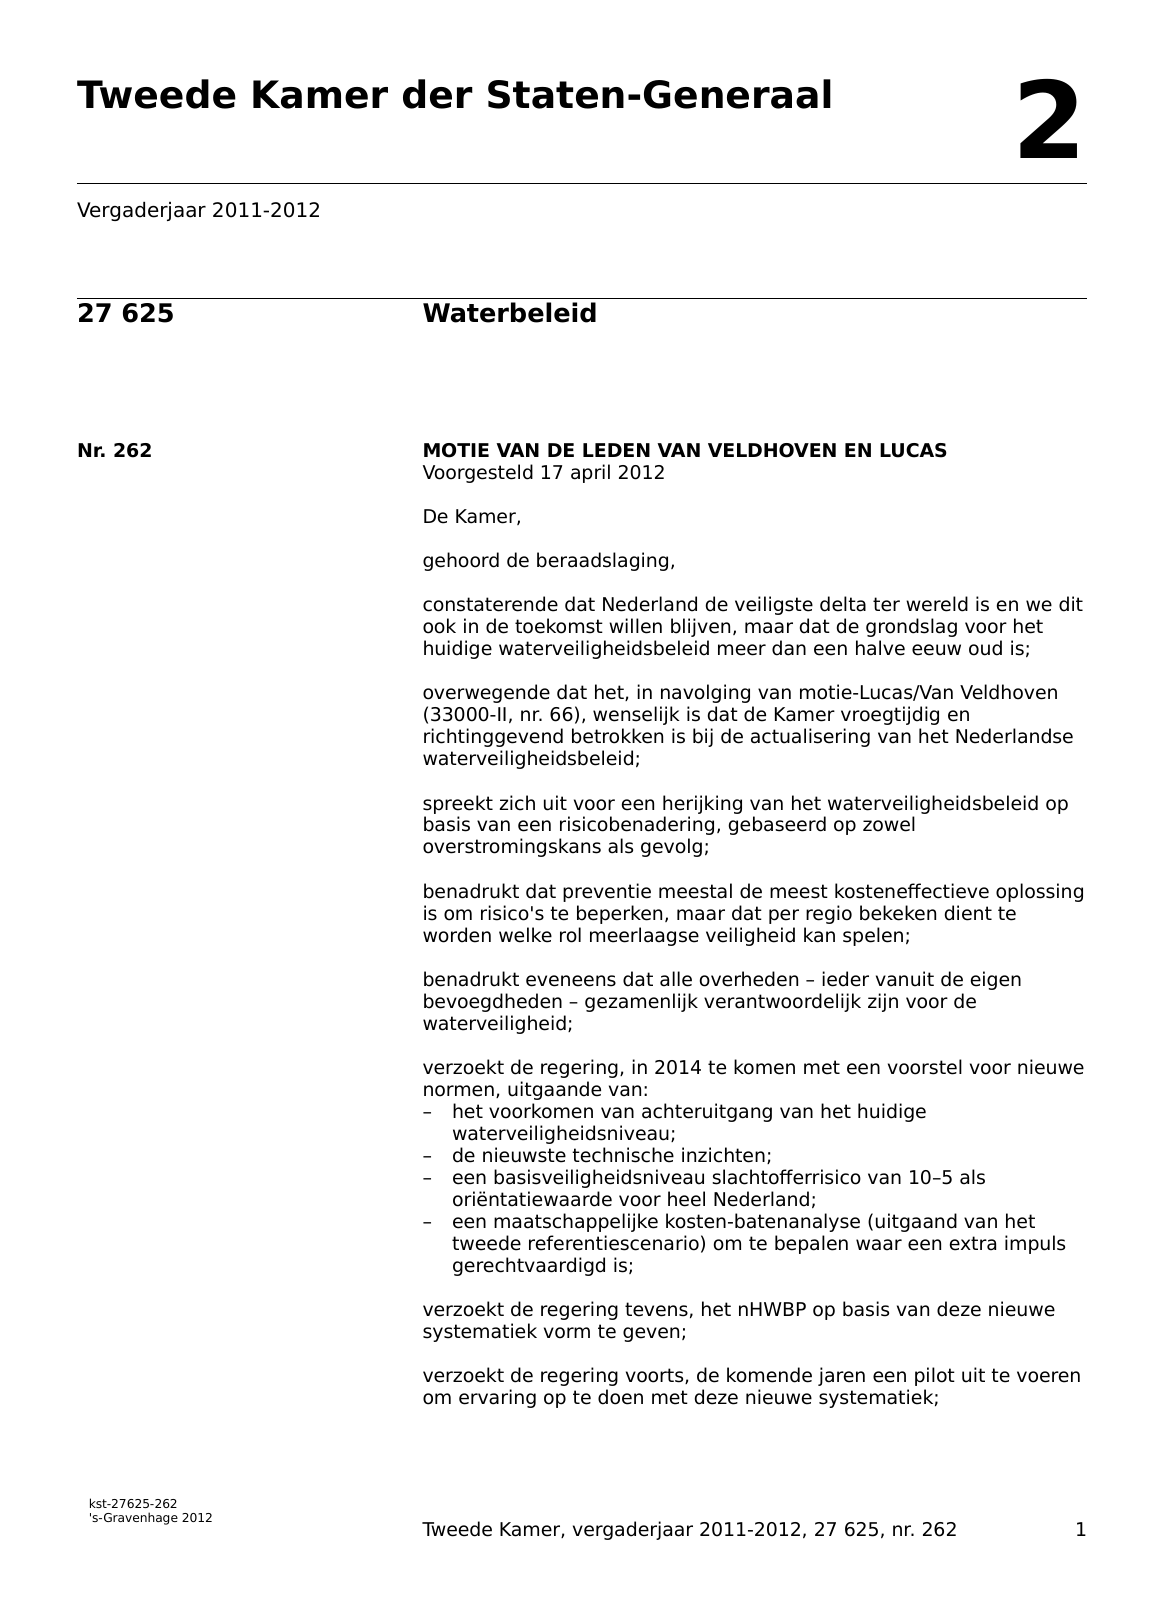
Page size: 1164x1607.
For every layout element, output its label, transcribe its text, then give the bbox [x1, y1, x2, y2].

table_header 2 [886, 59, 1087, 183]
text verzoekt de regering, in 2014 te komen met een voorstel voor nieuwe normen, uitgaande van: [422, 1057, 1087, 1101]
text gehoord de beraadslaging, [422, 550, 1087, 572]
text verzoekt de regering voorts, de komende jaren een pilot uit te voeren om ervaring op te doen met deze nieuwe systematiek; [422, 1365, 1087, 1409]
text – een basisveiligheidsniveau slachtofferrisico van 10–5 als oriëntatiewaarde voor heel Nederland; [422, 1167, 1087, 1211]
text kst-27625-262 [88, 1497, 323, 1511]
text constaterende dat Nederland de veiligste delta ter wereld is en we dit ook in de toekomst willen blijven, maar dat de grondslag voor het huidige waterveiligheidsbeleid meer dan een halve eeuw oud is; [422, 594, 1087, 660]
text benadrukt dat preventie meestal de meest kosteneffectieve oplossing is om risico's te beperken, maar dat per regio bekeken dient te worden welke rol meerlaagse veiligheid kan spelen; [422, 881, 1087, 946]
subtitle Nr. 262 MOTIE VAN DE LEDEN VAN VELDHOVEN EN LUCAS [77, 440, 1087, 462]
text spreekt zich uit voor een herijking van het waterveiligheidsbeleid op basis van een risicobenadering, gebaseerd op zowel overstromingskans als gevolg; [422, 792, 1087, 858]
text De Kamer, [422, 506, 1087, 528]
text – een maatschappelijke kosten-batenanalyse (uitgaand van het tweede referentiescenario) om te bepalen waar een extra impuls gerechtvaardigd is; [422, 1211, 1087, 1277]
text benadrukt eveneens dat alle overheden – ieder vanuit de eigen bevoegdheden – gezamenlijk verantwoordelijk zijn voor de waterveiligheid; [422, 969, 1087, 1034]
text Voorgesteld 17 april 2012 [422, 462, 1087, 484]
table_header Tweede Kamer der Staten-Generaal [77, 59, 886, 183]
text – de nieuwste technische inzichten; [422, 1145, 1087, 1167]
text 's-Gravenhage 2012 [88, 1511, 323, 1525]
subtitle 27 625 Waterbeleid [77, 299, 1087, 329]
table_cell Vergaderjaar 2011-2012 [77, 184, 1087, 298]
text overwegende dat het, in navolging van motie-Lucas/Van Veldhoven (33000-II, nr. 66), wenselijk is dat de Kamer vroegtijdig en richtinggevend betrokken is bij de actualisering van het Nederlandse waterveiligheidsbeleid; [422, 682, 1087, 770]
text – het voorkomen van achteruitgang van het huidige waterveiligheidsniveau; [422, 1101, 1087, 1145]
text verzoekt de regering tevens, het nHWBP op basis van deze nieuwe systematiek vorm te geven; [422, 1299, 1087, 1343]
